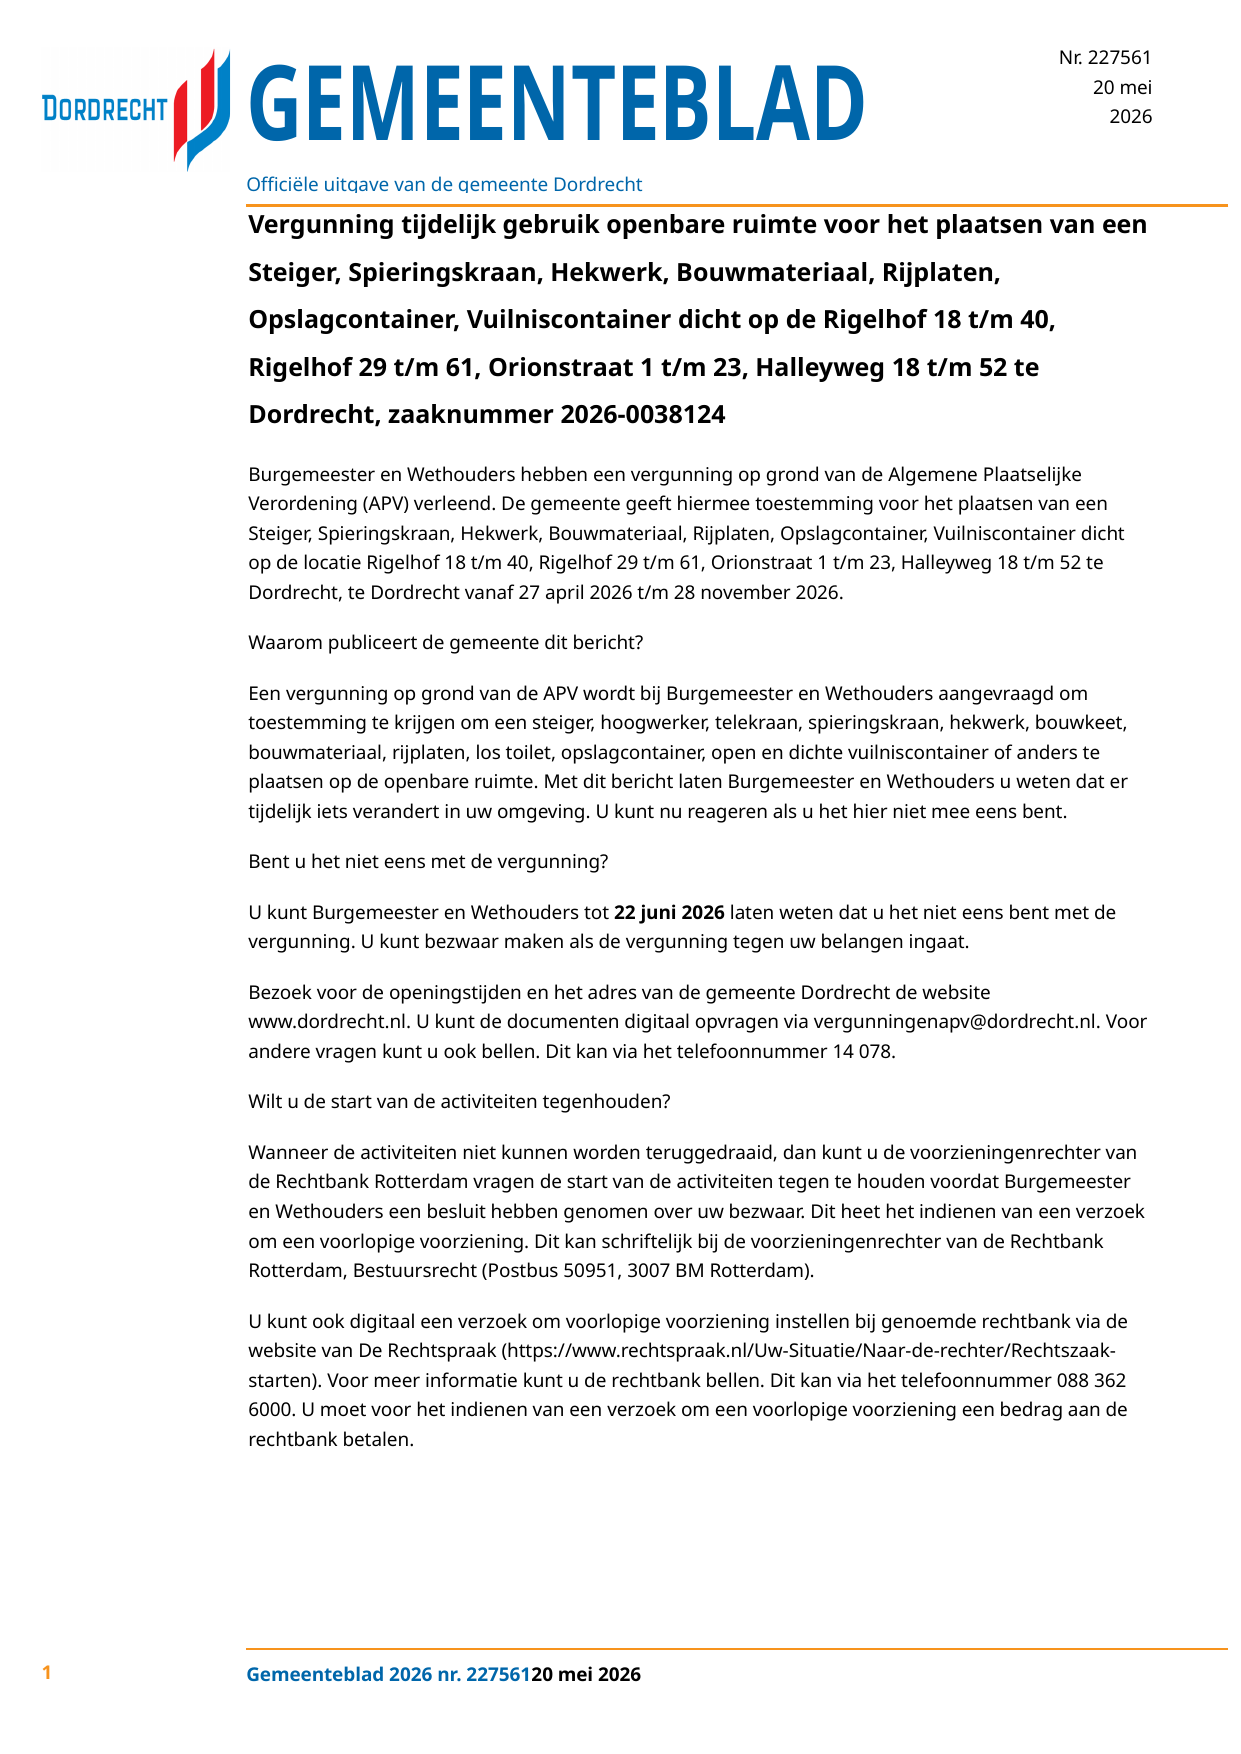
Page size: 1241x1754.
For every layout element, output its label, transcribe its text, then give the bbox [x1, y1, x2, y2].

text Waarom publiceert de gemeente dit bericht? [248, 629, 1152, 655]
text Bezoek voor de openingstijden en het adres van de gemeente Dordrecht de website www.dordrecht.nl. U kunt de documenten digitaal opvragen via vergunningenapv@dordrecht.nl. Voor andere vragen kunt u ook bellen. Dit kan via het telefoonnummer 14 078. [248, 979, 1152, 1064]
text U kunt Burgemeester en Wethouders tot 22 juni 2026 laten weten dat u het niet eens bent met de vergunning. U kunt bezwaar maken als de vergunning tegen uw belangen ingaat. [248, 899, 1152, 954]
text Bent u het niet eens met de vergunning? [248, 849, 1152, 874]
text U kunt ook digitaal een verzoek om voorlopige voorziening instellen bij genoemde rechtbank via de website van De Rechtspraak (https://www.rechtspraak.nl/Uw-Situatie/Naar-de-rechter/Rechtszaak-starten). Voor meer informatie kunt u de rechtbank bellen. Dit kan via het telefoonnummer 088 362 6000. U moet voor het indienen van een verzoek om een voorlopige voorziening een bedrag aan de rechtbank betalen. [248, 1308, 1152, 1452]
text Een vergunning op grond van de APV wordt bij Burgemeester en Wethouders aangevraagd om toestemming te krijgen om een steiger, hoogwerker, telekraan, spieringskraan, hekwerk, bouwkeet, bouwmateriaal, rijplaten, los toilet, opslagcontainer, open en dichte vuilniscontainer of anders te plaatsen op de openbare ruimte. Met dit bericht laten Burgemeester en Wethouders u weten dat er tijdelijk iets verandert in uw omgeving. U kunt nu reageren als u het hier niet mee eens bent. [248, 680, 1152, 824]
text Vergunning tijdelijk gebruik openbare ruimte voor het plaatsen van een Steiger, Spieringskraan, Hekwerk, Bouwmateriaal, Rijplaten, Opslagcontainer, Vuilniscontainer dicht op de Rigelhof 18 t/m 40, Rigelhof 29 t/m 61, Orionstraat 1 t/m 23, Halleyweg 18 t/m 52 te Dordrecht, zaaknummer 2026-0038124 [248, 207, 1152, 431]
text Wilt u de start van de activiteiten tegenhouden? [248, 1089, 1152, 1114]
text Burgemeester en Wethouders hebben een vergunning op grond van de Algemene Plaatselijke Verordening (APV) verleend. De gemeente geeft hiermee toestemming voor het plaatsen van een Steiger, Spieringskraan, Hekwerk, Bouwmateriaal, Rijplaten, Opslagcontainer, Vuilniscontainer dicht op de locatie Rigelhof 18 t/m 40, Rigelhof 29 t/m 61, Orionstraat 1 t/m 23, Halleyweg 18 t/m 52 te Dordrecht, te Dordrecht vanaf 27 april 2026 t/m 28 november 2026. [248, 461, 1152, 605]
text Wanneer de activiteiten niet kunnen worden teruggedraaid, dan kunt u de voorzieningenrechter van de Rechtbank Rotterdam vragen de start van de activiteiten tegen te houden voordat Burgemeester en Wethouders een besluit hebben genomen over uw bezwaar. Dit heet het indienen van een verzoek om een voorlopige voorziening. Dit kan schriftelijk bij de voorzieningenrechter van de Rechtbank Rotterdam, Bestuursrecht (Postbus 50951, 3007 BM Rotterdam). [248, 1139, 1152, 1283]
picture [41, 47, 231, 172]
